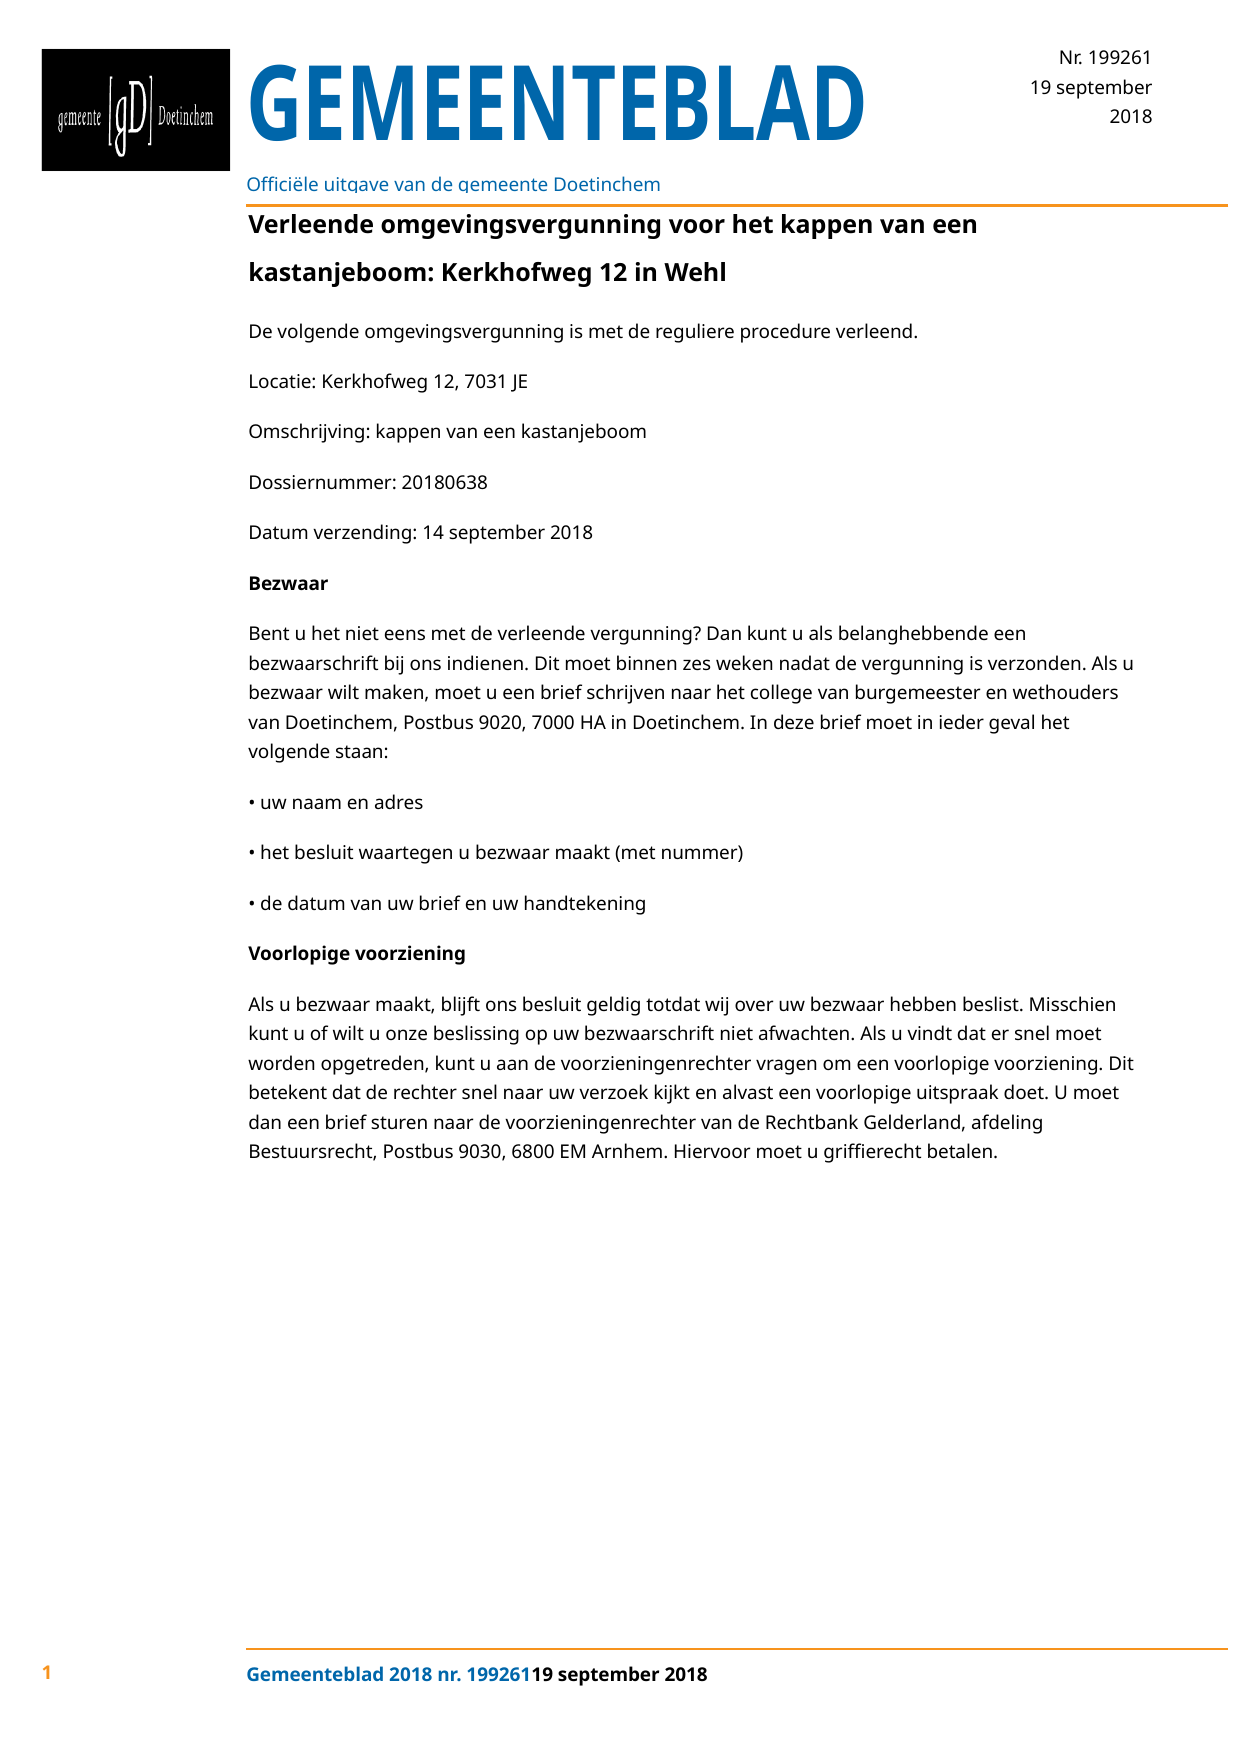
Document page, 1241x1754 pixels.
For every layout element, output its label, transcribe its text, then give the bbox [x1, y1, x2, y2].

text Bezwaar [248, 570, 1152, 596]
text Voorlopige voorziening [248, 940, 1152, 966]
text • de datum van uw brief en uw handtekening [248, 890, 1152, 916]
text • het besluit waartegen u bezwaar maakt (met nummer) [248, 839, 1152, 865]
text De volgende omgevingsvergunning is met de reguliere procedure verleend. [248, 318, 1152, 344]
text • uw naam en adres [248, 789, 1152, 815]
text Bent u het niet eens met de verleende vergunning? Dan kunt u als belanghebbende een bezwaarschrift bij ons indienen. Dit moet binnen zes weken nadat de vergunning is verzonden. Als u bezwaar wilt maken, moet u een brief schrijven naar het college van burgemeester en wethouders van Doetinchem, Postbus 9020, 7000 HA in Doetinchem. In deze brief moet in ieder geval het volgende staan: [248, 620, 1152, 764]
text Omschrijving: kappen van een kastanjeboom [248, 419, 1152, 444]
text Als u bezwaar maakt, blijft ons besluit geldig totdat wij over uw bezwaar hebben beslist. Misschien kunt u of wilt u onze beslissing op uw bezwaarschrift niet afwachten. Als u vindt dat er snel moet worden opgetreden, kunt u aan de voorzieningenrechter vragen om een voorlopige voorziening. Dit betekent dat de rechter snel naar uw verzoek kijkt en alvast een voorlopige uitspraak doet. U moet dan een brief sturen naar de voorzieningenrechter van de Rechtbank Gelderland, afdeling Bestuursrecht, Postbus 9030, 6800 EM Arnhem. Hiervoor moet u griffierecht betalen. [248, 991, 1152, 1164]
text Verleende omgevingsvergunning voor het kappen van een kastanjeboom: Kerkhofweg 12 in Wehl [248, 207, 1152, 288]
text Dossiernummer: 20180638 [248, 469, 1152, 495]
text Datum verzending: 14 september 2018 [248, 519, 1152, 545]
picture [41, 47, 231, 172]
text Locatie: Kerkhofweg 12, 7031 JE [248, 368, 1152, 394]
